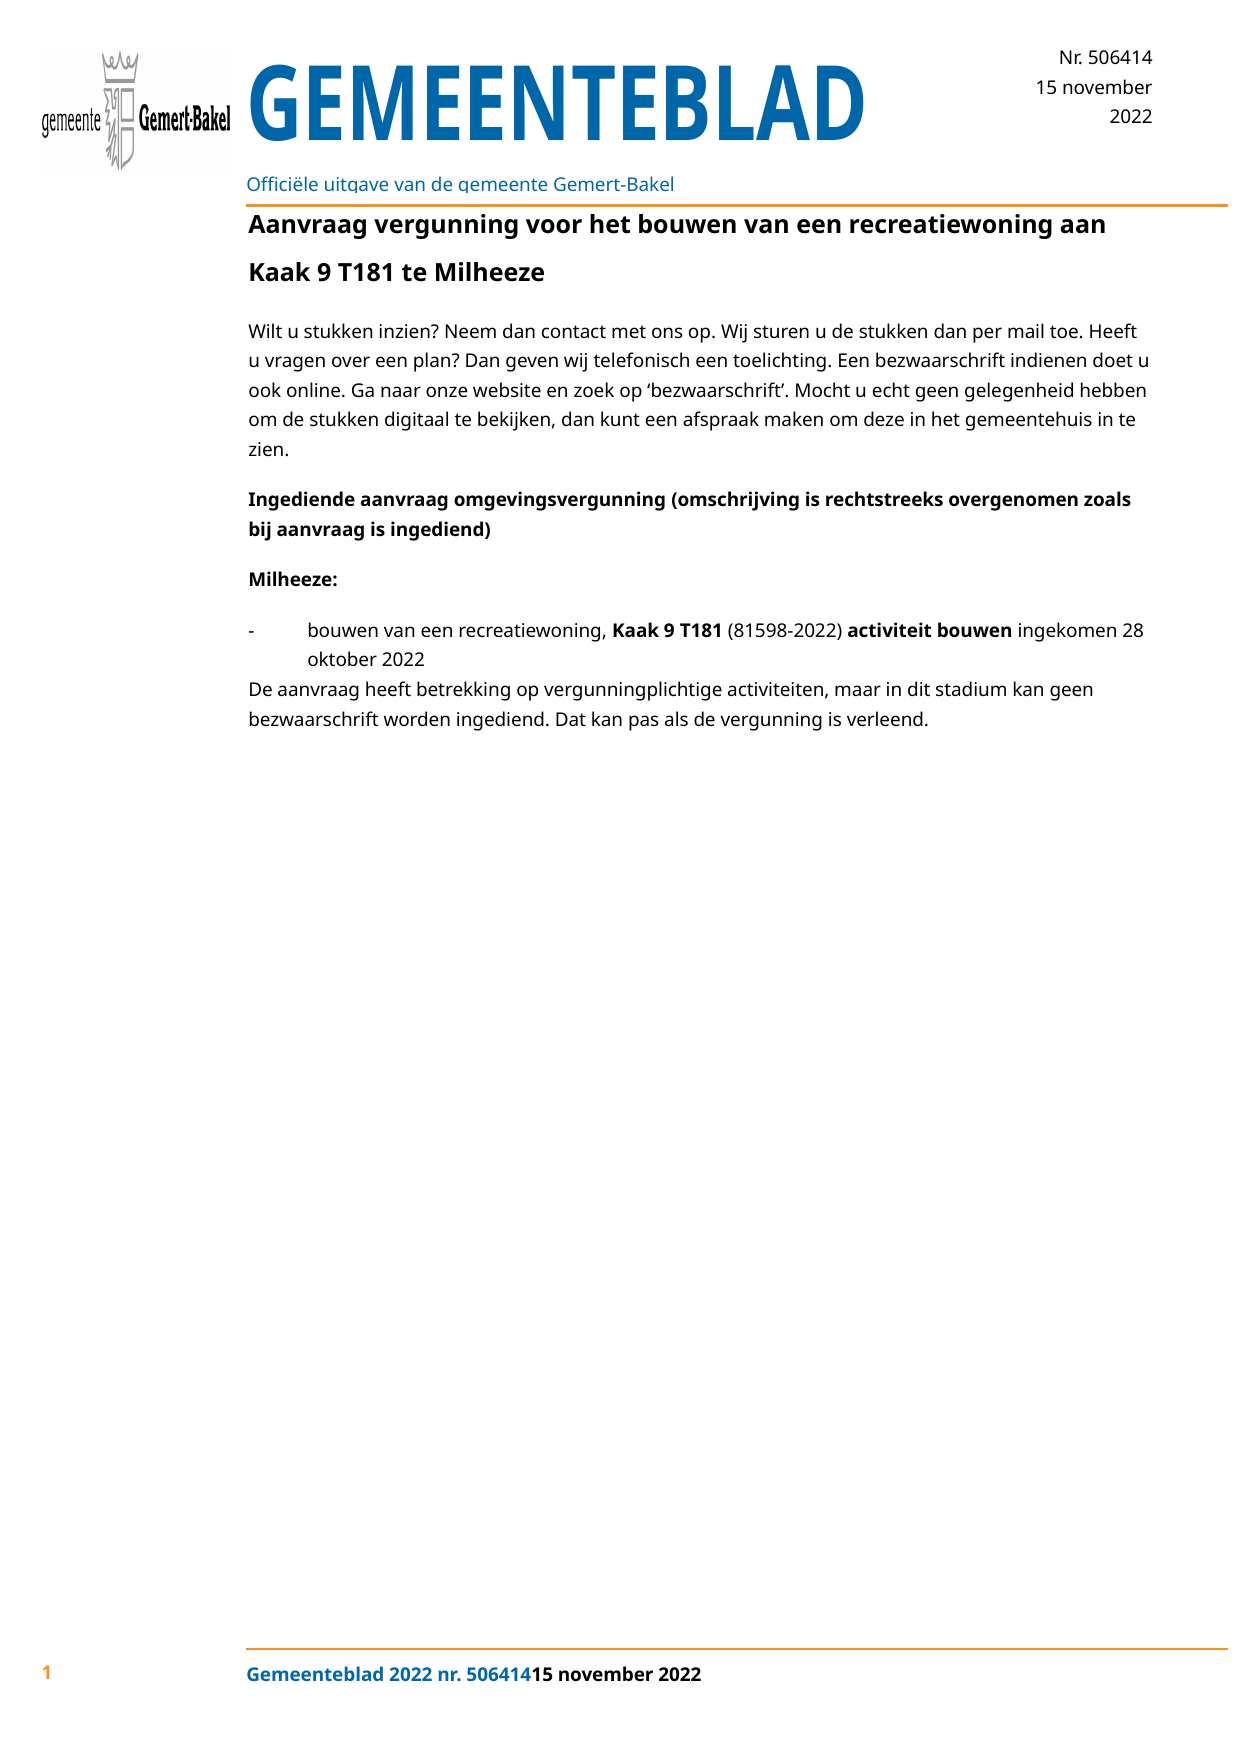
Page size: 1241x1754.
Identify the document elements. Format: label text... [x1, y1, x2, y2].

text Milheeze: [248, 567, 1152, 592]
picture [41, 47, 231, 172]
text Aanvraag vergunning voor het bouwen van een recreatiewoning aan Kaak 9 T181 te Milheeze [248, 207, 1152, 288]
text De aanvraag heeft betrekking op vergunningplichtige activiteiten, maar in dit stadium kan geen bezwaarschrift worden ingediend. Dat kan pas als de vergunning is verleend. [248, 676, 1152, 732]
text Wilt u stukken inzien? Neem dan contact met ons op. Wij sturen u de stukken dan per mail toe. Heeft u vragen over een plan? Dan geven wij telefonisch een toelichting. Een bezwaarschrift indienen doet u ook online. Ga naar onze website en zoek op ‘bezwaarschrift’. Mocht u echt geen gelegenheid hebben om de stukken digitaal te bekijken, dan kunt een afspraak maken om deze in het gemeentehuis in te zien. [248, 318, 1152, 462]
text Ingediende aanvraag omgevingsvergunning (omschrijving is rechtstreeks overgenomen zoals bij aanvraag is ingediend) [248, 487, 1152, 542]
list bouwen van een recreatiewoning, Kaak 9 T181 (81598-2022) activiteit bouwen ingekomen 28 oktober 2022 [248, 617, 1152, 672]
